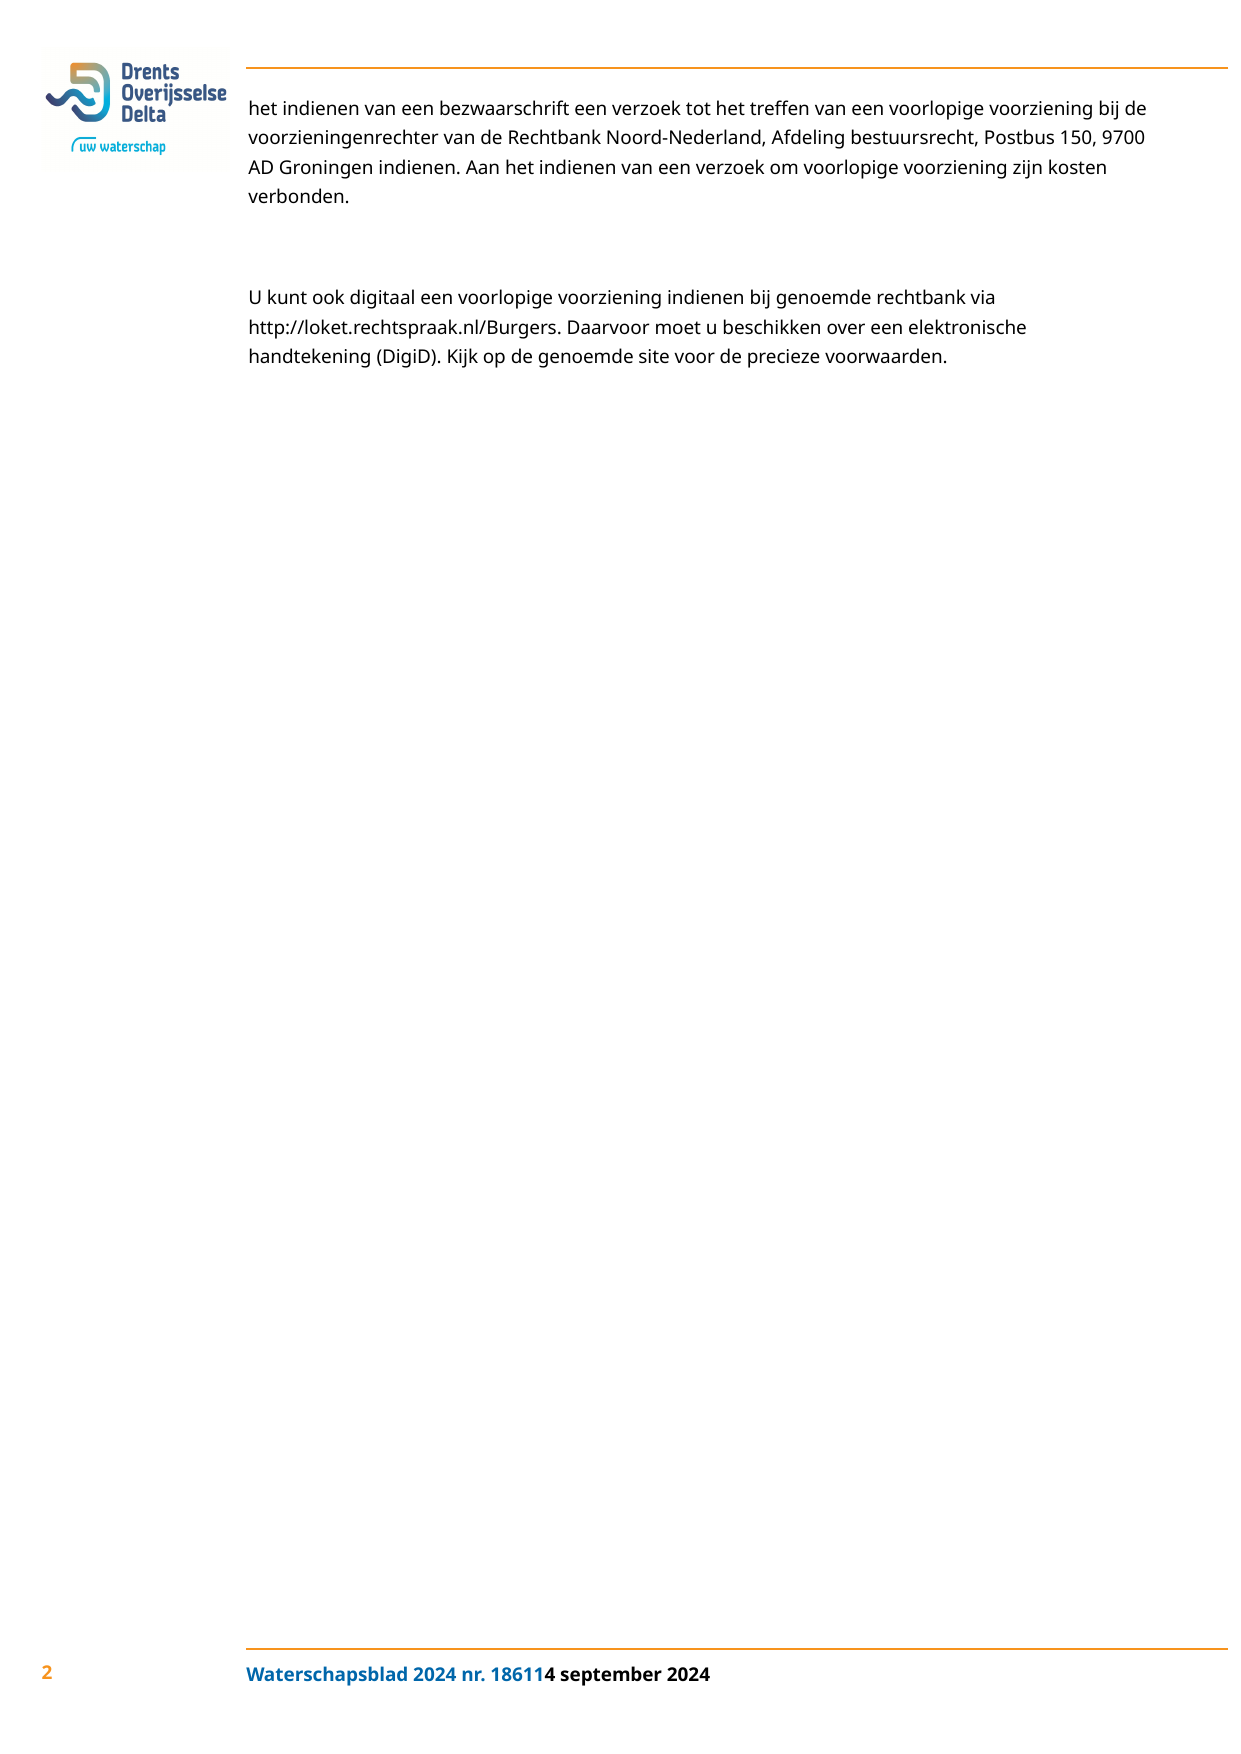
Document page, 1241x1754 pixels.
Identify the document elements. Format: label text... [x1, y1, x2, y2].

picture [41, 47, 231, 172]
text het indienen van een bezwaarschrift een verzoek tot het treffen van een voorlopige voorziening bij de voorzieningenrechter van de Rechtbank Noord-Nederland, Afdeling bestuursrecht, Postbus 150, 9700 AD Groningen indienen. Aan het indienen van een verzoek om voorlopige voorziening zijn kosten verbonden. [248, 95, 1152, 209]
text U kunt ook digitaal een voorlopige voorziening indienen bij genoemde rechtbank via http://loket.rechtspraak.nl/Burgers. Daarvoor moet u beschikken over een elektronische handtekening (DigiD). Kijk op de genoemde site voor de precieze voorwaarden. [248, 284, 1152, 369]
